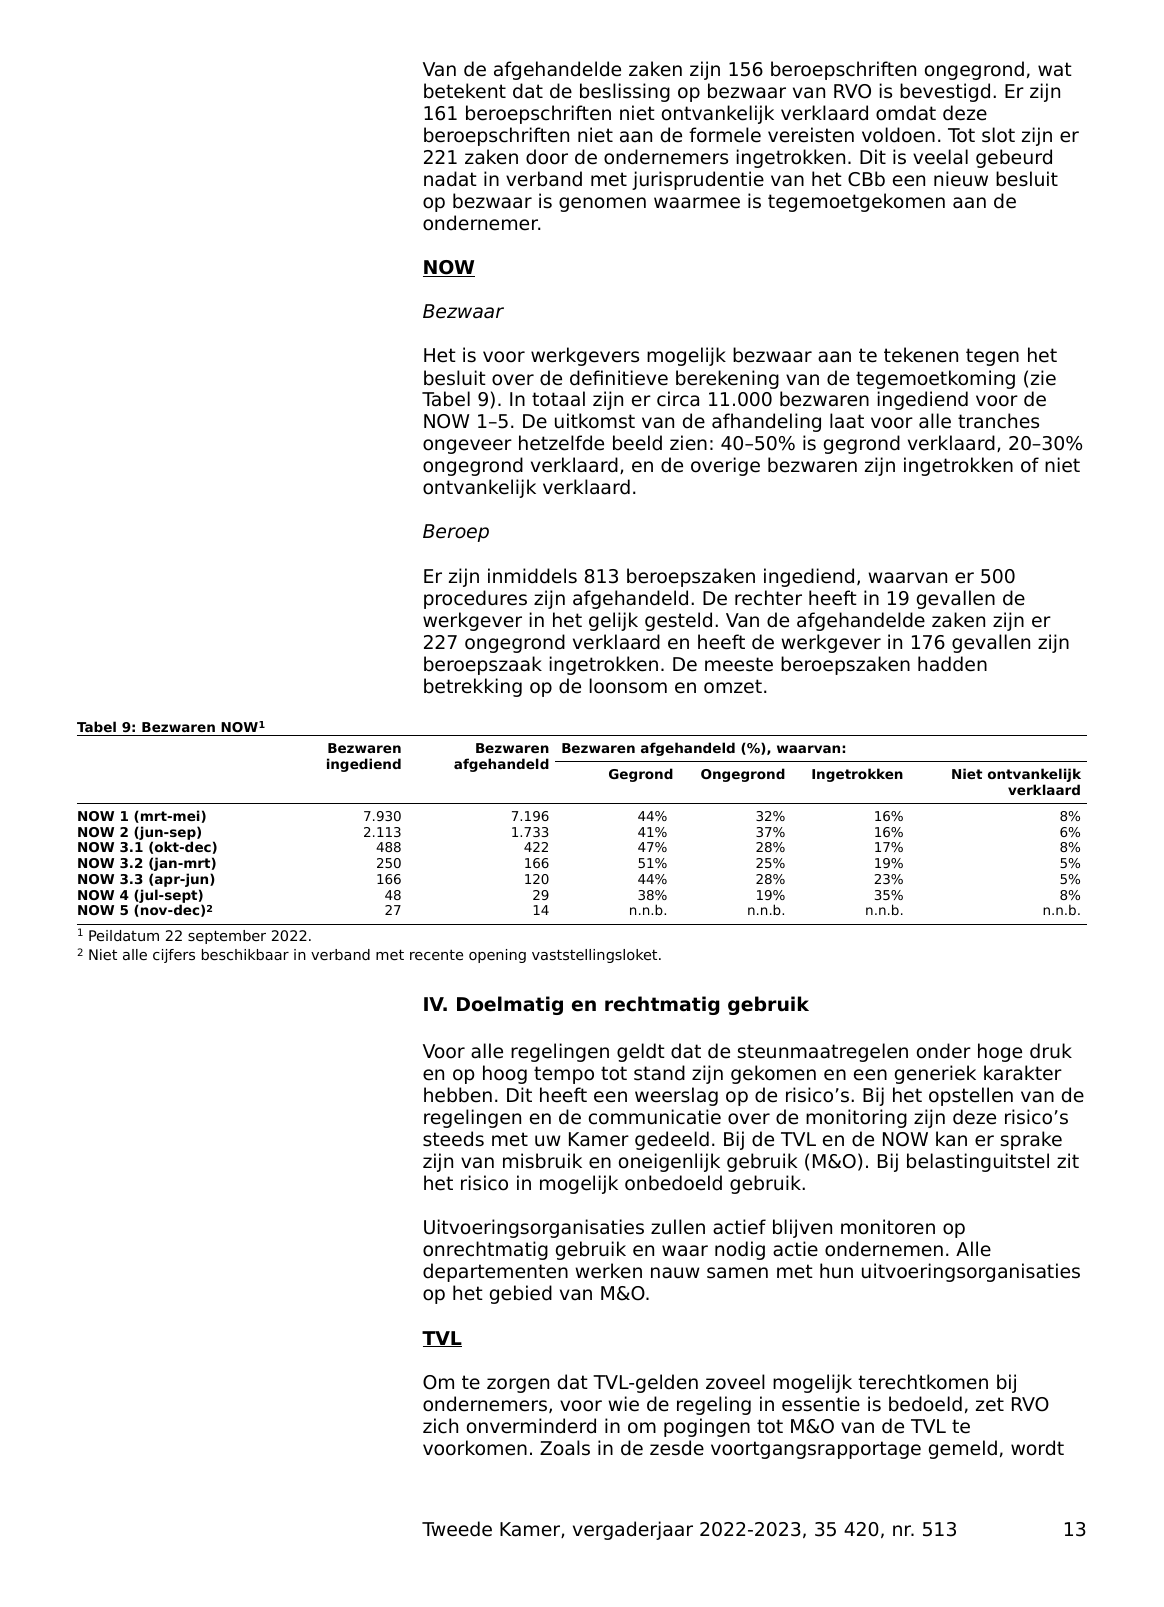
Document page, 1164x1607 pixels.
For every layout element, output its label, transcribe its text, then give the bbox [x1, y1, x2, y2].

subtitle IV. Doelmatig en rechtmatig gebruik [422, 994, 1087, 1016]
text Het is voor werkgevers mogelijk bezwaar aan te tekenen tegen het besluit over de definitieve berekening van de tegemoetkoming (zie Tabel 9). In totaal zijn er circa 11.000 bezwaren ingediend voor de NOW 1–5. De uitkomst van de afhandeling laat voor alle tranches ongeveer hetzelfde beeld zien: 40–50% is gegrond verklaard, 20–30% ongegrond verklaard, en de overige bezwaren zijn ingetrokken of niet ontvankelijk verklaard. [422, 345, 1087, 499]
table_cell Bezwaren afgehandeld (%), waarvan: [555, 736, 1087, 761]
table_cell 166 [260, 872, 407, 887]
table_cell 38% [555, 888, 673, 903]
table_cell [77, 736, 260, 803]
table_cell NOW 2 (jun-sep) [77, 825, 260, 840]
table_cell 19% [791, 856, 909, 872]
subtitle Bezwaar [422, 301, 1087, 323]
subtitle NOW [422, 257, 1087, 279]
text Voor alle regelingen geldt dat de steunmaatregelen onder hoge druk en op hoog tempo tot stand zijn gekomen en een generiek karakter hebben. Dit heeft een weerslag op de risico’s. Bij het opstellen van de regelingen en de communicatie over de monitoring zijn deze risico’s steeds met uw Kamer gedeeld. Bij de TVL en de NOW kan er sprake zijn van misbruik en oneigenlijk gebruik (M&O). Bij belastinguitstel zit het risico in mogelijk onbedoeld gebruik. [422, 1041, 1087, 1195]
table_cell 32% [673, 804, 791, 824]
table_cell 8% [909, 888, 1087, 903]
table_cell Niet ontvankelijk verklaard [909, 762, 1087, 803]
table_cell NOW 5 (nov-dec)2 [77, 903, 260, 924]
table_cell 8% [909, 840, 1087, 856]
table_cell 19% [673, 888, 791, 903]
table_cell 35% [791, 888, 909, 903]
table_cell 44% [555, 872, 673, 887]
table_cell 23% [791, 872, 909, 887]
table_cell Ongegrond [673, 762, 791, 803]
table_cell NOW 3.1 (okt-dec) [77, 840, 260, 856]
table_cell 422 [408, 840, 555, 856]
table_cell 25% [673, 856, 791, 872]
table_cell 27 [260, 903, 407, 924]
table_cell n.n.b. [791, 903, 909, 924]
table_cell 5% [909, 856, 1087, 872]
table_cell 166 [408, 856, 555, 872]
table_cell 44% [555, 804, 673, 824]
table_cell 16% [791, 804, 909, 824]
table_cell 51% [555, 856, 673, 872]
table_cell 37% [673, 825, 791, 840]
table_cell NOW 4 (jul-sept) [77, 888, 260, 903]
table_cell 28% [673, 872, 791, 887]
table_cell 7.930 [260, 804, 407, 824]
table_cell 17% [791, 840, 909, 856]
table_cell 28% [673, 840, 791, 856]
table_cell n.n.b. [673, 903, 791, 924]
table_cell 1.733 [408, 825, 555, 840]
table_cell 48 [260, 888, 407, 903]
table_cell 16% [791, 825, 909, 840]
table_cell Bezwaren ingediend [260, 736, 407, 803]
table_cell 5% [909, 872, 1087, 887]
subtitle Beroep [422, 521, 1087, 543]
table_cell 120 [408, 872, 555, 887]
text Om te zorgen dat TVL-gelden zoveel mogelijk terechtkomen bij ondernemers, voor wie de regeling in essentie is bedoeld, zet RVO zich onverminderd in om pogingen tot M&O van de TVL te voorkomen. Zoals in de zesde voortgangsrapportage gemeld, wordt [422, 1372, 1087, 1459]
table_cell n.n.b. [909, 903, 1087, 924]
table_cell 250 [260, 856, 407, 872]
text Van de afgehandelde zaken zijn 156 beroepschriften ongegrond, wat betekent dat de beslissing op bezwaar van RVO is bevestigd. Er zijn 161 beroepschriften niet ontvankelijk verklaard omdat deze beroepschriften niet aan de formele vereisten voldoen. Tot slot zijn er 221 zaken door de ondernemers ingetrokken. Dit is veelal gebeurd nadat in verband met jurisprudentie van het CBb een nieuw besluit op bezwaar is genomen waarmee is tegemoetgekomen aan de ondernemer. [422, 59, 1087, 235]
table_cell 2.113 [260, 825, 407, 840]
table_cell 8% [909, 804, 1087, 824]
table_cell 41% [555, 825, 673, 840]
subtitle TVL [422, 1327, 1087, 1349]
table_cell n.n.b. [555, 903, 673, 924]
table_cell 29 [408, 888, 555, 903]
table_cell Ingetrokken [791, 762, 909, 803]
text Er zijn inmiddels 813 beroepszaken ingediend, waarvan er 500 procedures zijn afgehandeld. De rechter heeft in 19 gevallen de werkgever in het gelijk gesteld. Van de afgehandelde zaken zijn er 227 ongegrond verklaard en heeft de werkgever in 176 gevallen zijn beroepszaak ingetrokken. De meeste beroepszaken hadden betrekking op de loonsom en omzet. [422, 566, 1087, 697]
table_cell NOW 1 (mrt-mei) [77, 804, 260, 824]
table_cell Bezwaren afgehandeld [408, 736, 555, 803]
table_cell 6% [909, 825, 1087, 840]
table_cell NOW 3.3 (apr-jun) [77, 872, 260, 887]
text Uitvoeringsorganisaties zullen actief blijven monitoren op onrechtmatig gebruik en waar nodig actie ondernemen. Alle departementen werken nauw samen met hun uitvoeringsorganisaties op het gebied van M&O. [422, 1217, 1087, 1305]
table_cell NOW 3.2 (jan-mrt) [77, 856, 260, 872]
table_cell 488 [260, 840, 407, 856]
table_cell 14 [408, 903, 555, 924]
table_cell 1 Peildatum 22 september 2022. 2 Niet alle cijfers beschikbaar in verband met recente opening vaststellingsloket. [77, 925, 1087, 964]
table_cell 47% [555, 840, 673, 856]
table_header Tabel 9: Bezwaren NOW1 [77, 719, 1087, 735]
table_cell Gegrond [555, 762, 673, 803]
table_cell 7.196 [408, 804, 555, 824]
